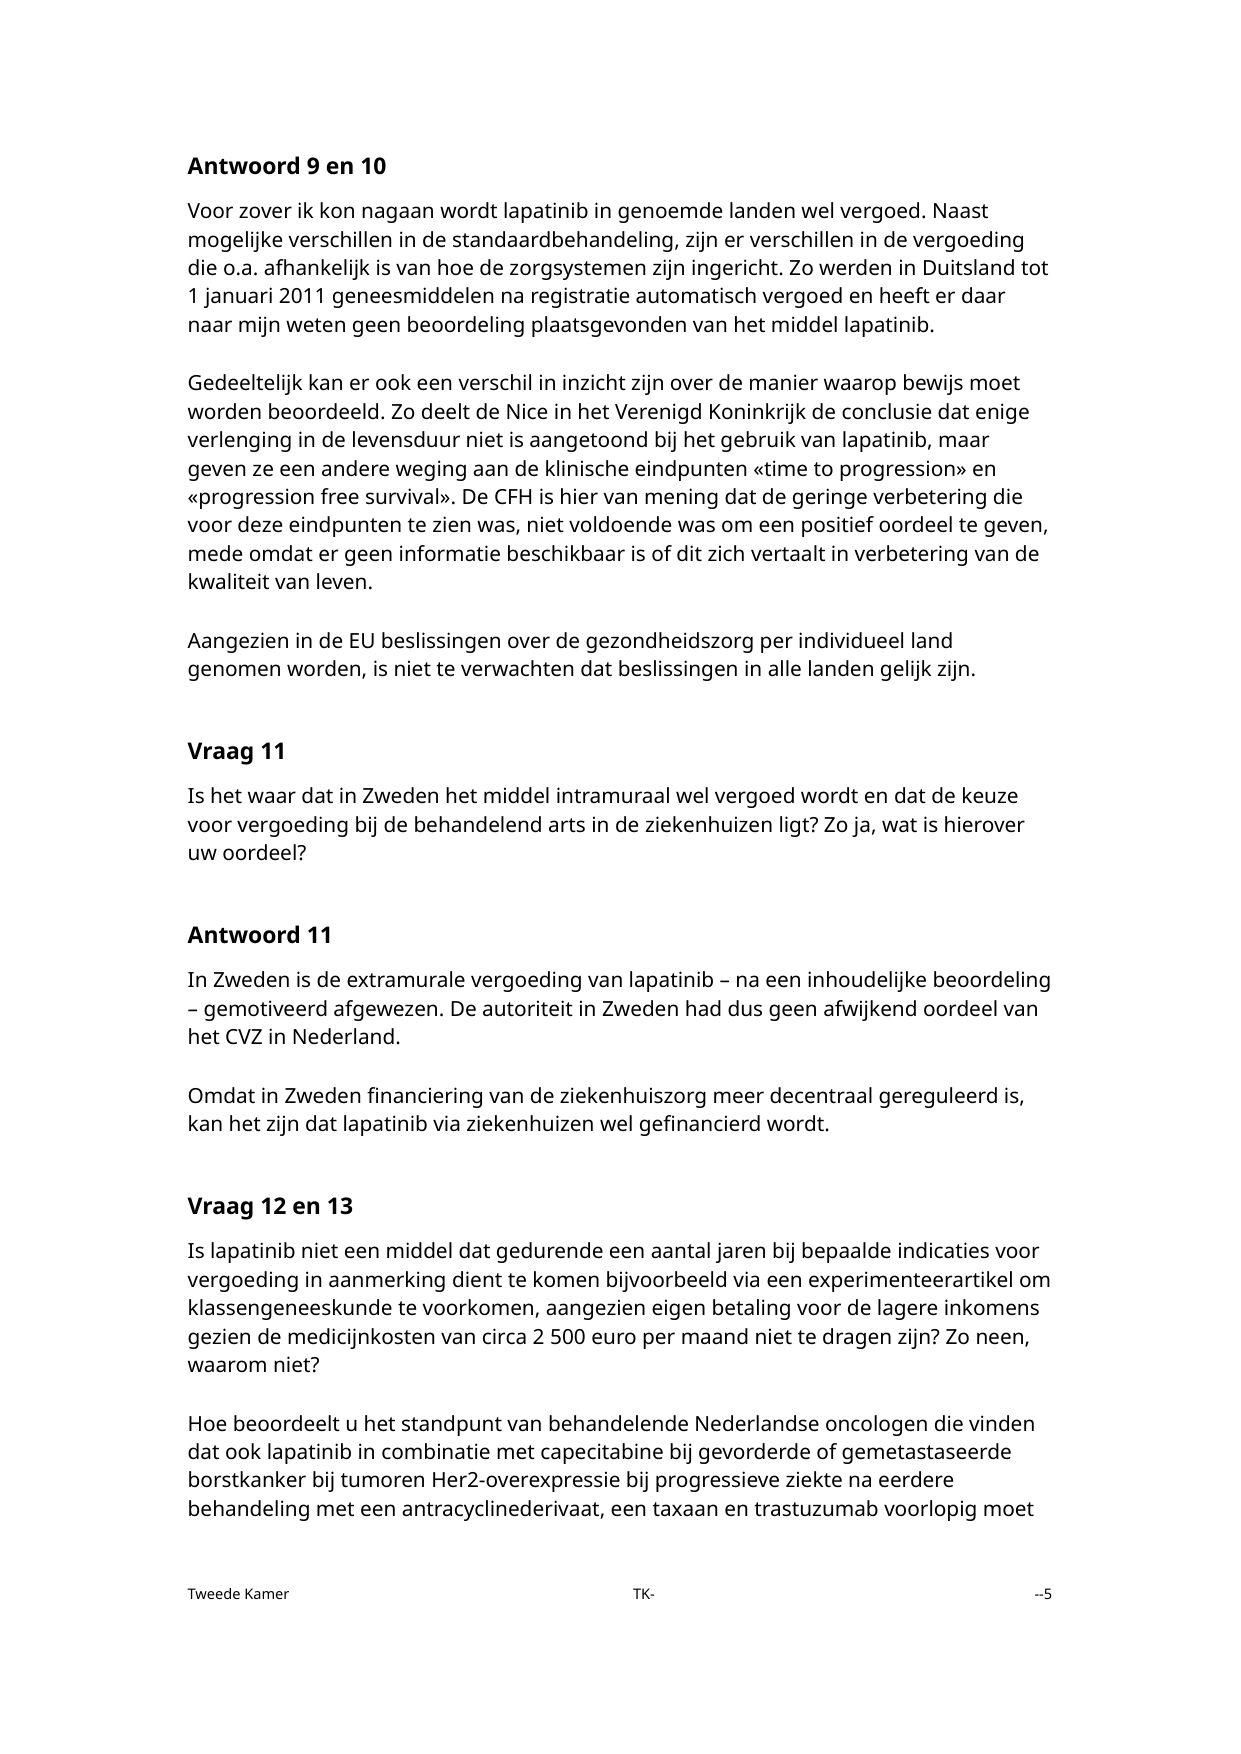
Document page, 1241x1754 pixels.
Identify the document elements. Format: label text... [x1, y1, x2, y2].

text In Zweden is de extramurale vergoeding van lapatinib – na een inhoudelijke beoordeling – gemotiveerd afgewezen. De autoriteit in Zweden had dus geen afwijkend oordeel van het CVZ in Nederland. [187, 966, 1053, 1051]
text Aangezien in de EU beslissingen over de gezondheidszorg per individueel land genomen worden, is niet te verwachten dat beslissingen in alle landen gelijk zijn. [187, 626, 1053, 683]
text Gedeeltelijk kan er ook een verschil in inzicht zijn over de manier waarop bewijs moet worden beoordeeld. Zo deelt de Nice in het Verenigd Koninkrijk de conclusie dat enige verlenging in de levensduur niet is aangetoond bij het gebruik van lapatinib, maar geven ze een andere weging aan de klinische eindpunten «time to progression» en «progression free survival». De CFH is hier van mening dat de geringe verbetering die voor deze eindpunten te zien was, niet voldoende was om een positief oordeel te geven, mede omdat er geen informatie beschikbaar is of dit zich vertaalt in verbetering van de kwaliteit van leven. [187, 368, 1053, 596]
text Is het waar dat in Zweden het middel intramuraal wel vergoed wordt en dat de keuze voor vergoeding bij de behandelend arts in de ziekenhuizen ligt? Zo ja, wat is hierover uw oordeel? [187, 782, 1053, 867]
subtitle Antwoord 11 [187, 919, 1053, 951]
subtitle Antwoord 9 en 10 [187, 150, 1053, 181]
text Is lapatinib niet een middel dat gedurende een aantal jaren bij bepaalde indicaties voor vergoeding in aanmerking dient te komen bijvoorbeeld via een experimenteerartikel om klassengeneeskunde te voorkomen, aangezien eigen betaling voor de lagere inkomens gezien de medicijnkosten van circa 2 500 euro per maand niet te dragen zijn? Zo neen, waarom niet? [187, 1237, 1053, 1379]
text Hoe beoordeelt u het standpunt van behandelende Nederlandse oncologen die vinden dat ook lapatinib in combinatie met capecitabine bij gevorderde of gemetastaseerde borstkanker bij tumoren Her2-overexpressie bij progressieve ziekte na eerdere behandeling met een antracyclinederivaat, een taxaan en trastuzumab voorlopig moet [187, 1409, 1053, 1522]
subtitle Vraag 11 [187, 735, 1053, 767]
text Voor zover ik kon nagaan wordt lapatinib in genoemde landen wel vergoed. Naast mogelijke verschillen in de standaardbehandeling, zijn er verschillen in de vergoeding die o.a. afhankelijk is van hoe de zorgsystemen zijn ingericht. Zo werden in Duitsland tot 1 januari 2011 geneesmiddelen na registratie automatisch vergoed en heeft er daar naar mijn weten geen beoordeling plaatsgevonden van het middel lapatinib. [187, 196, 1053, 338]
subtitle Vraag 12 en 13 [187, 1190, 1053, 1222]
text Omdat in Zweden financiering van de ziekenhuiszorg meer decentraal gereguleerd is, kan het zijn dat lapatinib via ziekenhuizen wel gefinancierd wordt. [187, 1081, 1053, 1138]
